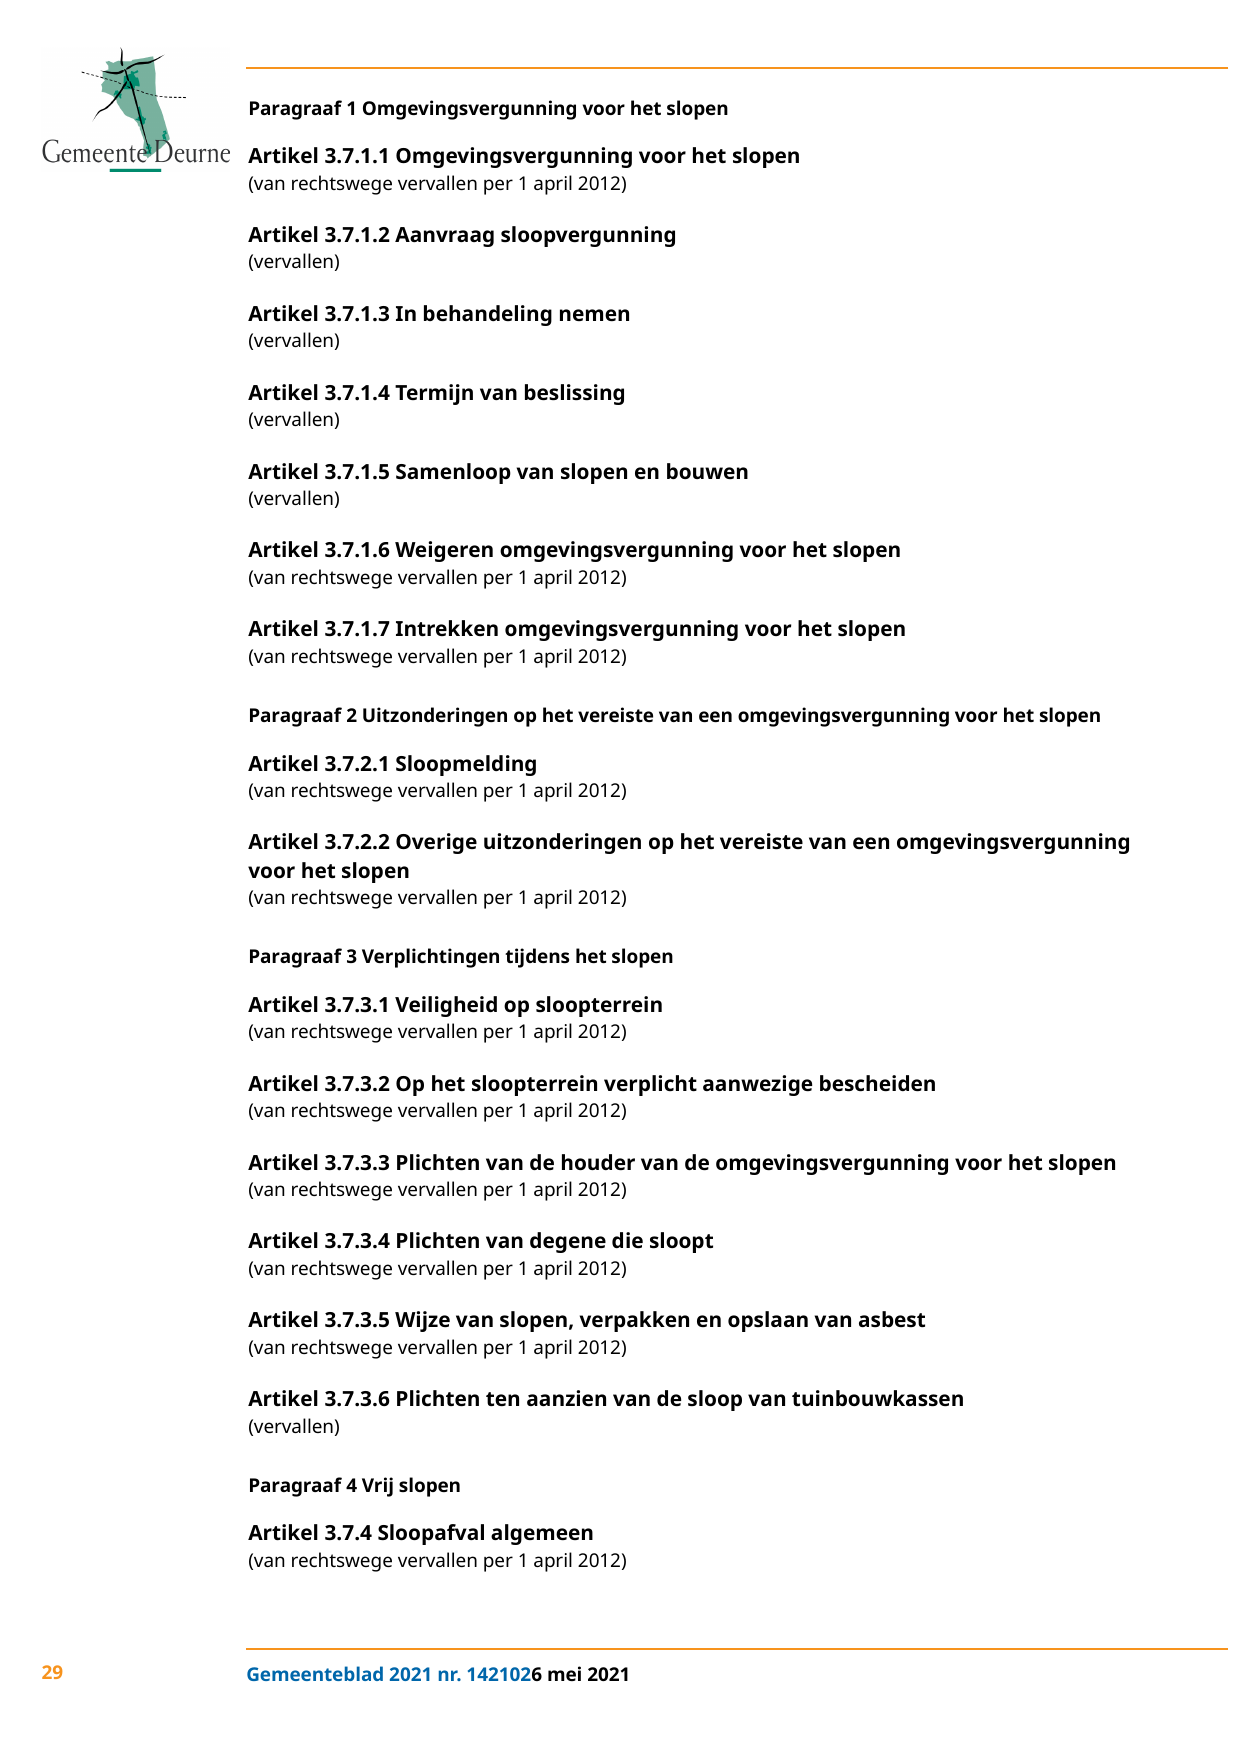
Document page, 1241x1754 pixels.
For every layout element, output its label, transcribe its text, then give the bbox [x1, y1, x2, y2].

text Paragraaf 1 Omgevingsvergunning voor het slopen [248, 95, 1152, 121]
text (vervallen) [248, 1413, 1152, 1438]
text (van rechtswege vervallen per 1 april 2012) [248, 1176, 1152, 1202]
text Paragraaf 3 Verplichtingen tijdens het slopen [248, 943, 1152, 969]
text (vervallen) [248, 485, 1152, 511]
text Paragraaf 2 Uitzonderingen op het vereiste van een omgevingsvergunning voor het slopen [248, 702, 1152, 728]
text Artikel 3.7.1.5 Samenloop van slopen en bouwen [248, 457, 1152, 485]
text Artikel 3.7.3.4 Plichten van degene die sloopt [248, 1227, 1152, 1255]
text (vervallen) [248, 249, 1152, 274]
text Artikel 3.7.1.7 Intrekken omgevingsvergunning voor het slopen [248, 614, 1152, 643]
text Artikel 3.7.1.6 Weigeren omgevingsvergunning voor het slopen [248, 536, 1152, 564]
text (van rechtswege vervallen per 1 april 2012) [248, 1255, 1152, 1281]
text (van rechtswege vervallen per 1 april 2012) [248, 643, 1152, 669]
text Artikel 3.7.1.3 In behandeling nemen [248, 299, 1152, 327]
text Artikel 3.7.3.1 Veiligheid op sloopterrein [248, 990, 1152, 1018]
text (van rechtswege vervallen per 1 april 2012) [248, 884, 1152, 910]
text Artikel 3.7.1.4 Termijn van beslissing [248, 378, 1152, 406]
text (van rechtswege vervallen per 1 april 2012) [248, 564, 1152, 590]
text (van rechtswege vervallen per 1 april 2012) [248, 1097, 1152, 1123]
text Paragraaf 4 Vrij slopen [248, 1472, 1152, 1498]
picture [41, 47, 231, 172]
text (van rechtswege vervallen per 1 april 2012) [248, 1547, 1152, 1573]
text Artikel 3.7.2.1 Sloopmelding [248, 749, 1152, 777]
text (vervallen) [248, 327, 1152, 353]
text Artikel 3.7.3.6 Plichten ten aanzien van de sloop van tuinbouwkassen [248, 1384, 1152, 1413]
text (vervallen) [248, 406, 1152, 432]
text Artikel 3.7.2.2 Overige uitzonderingen op het vereiste van een omgevingsvergunning voor het slopen [248, 827, 1152, 884]
text (van rechtswege vervallen per 1 april 2012) [248, 1334, 1152, 1360]
text (van rechtswege vervallen per 1 april 2012) [248, 777, 1152, 803]
text (van rechtswege vervallen per 1 april 2012) [248, 170, 1152, 196]
text Artikel 3.7.4 Sloopafval algemeen [248, 1518, 1152, 1547]
text Artikel 3.7.1.1 Omgevingsvergunning voor het slopen [248, 141, 1152, 170]
text Artikel 3.7.3.2 Op het sloopterrein verplicht aanwezige bescheiden [248, 1069, 1152, 1097]
text Artikel 3.7.1.2 Aanvraag sloopvergunning [248, 220, 1152, 249]
text Artikel 3.7.3.3 Plichten van de houder van de omgevingsvergunning voor het slopen [248, 1148, 1152, 1176]
text Artikel 3.7.3.5 Wijze van slopen, verpakken en opslaan van asbest [248, 1306, 1152, 1334]
text (van rechtswege vervallen per 1 april 2012) [248, 1018, 1152, 1044]
